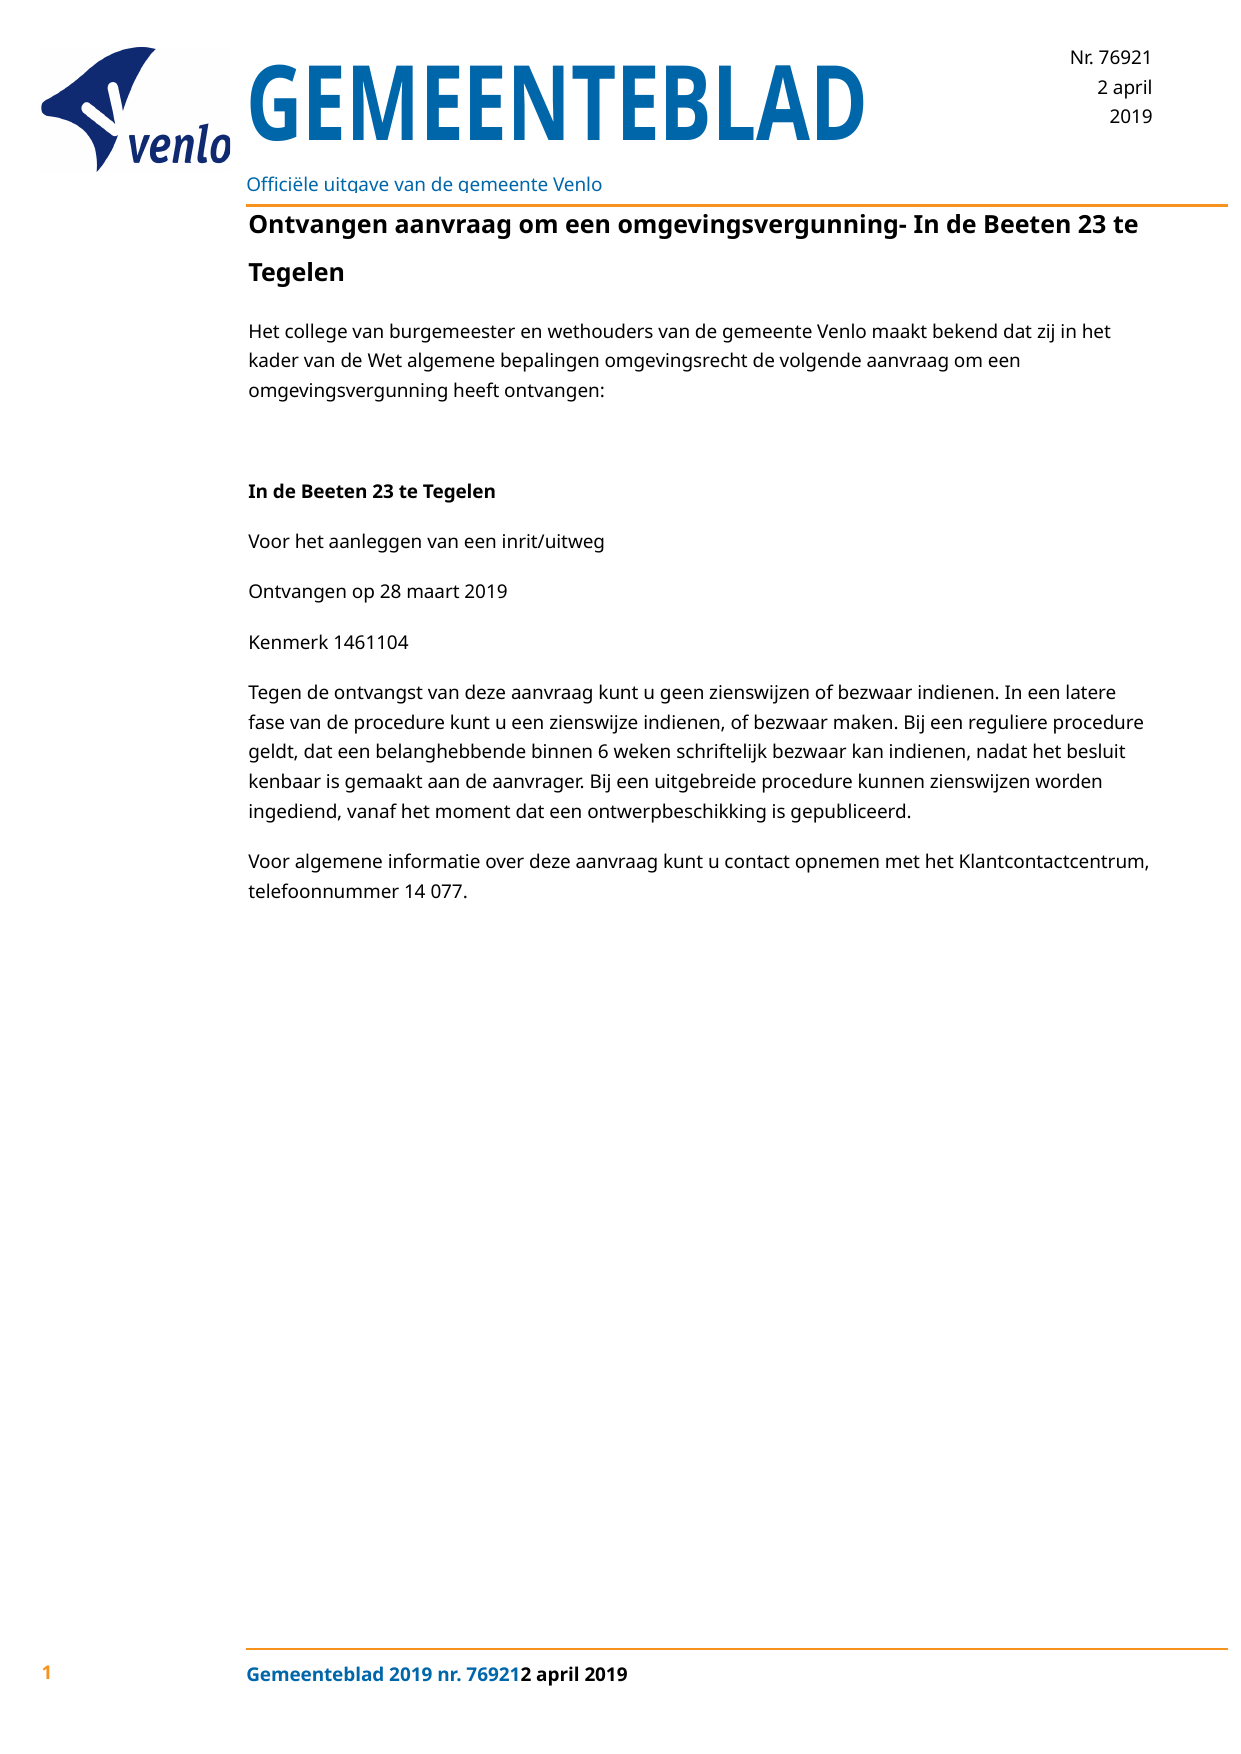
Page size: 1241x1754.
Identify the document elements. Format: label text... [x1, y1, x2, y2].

text Ontvangen aanvraag om een omgevingsvergunning- In de Beeten 23 te Tegelen [248, 207, 1152, 288]
text Ontvangen op 28 maart 2019 [248, 579, 1152, 604]
picture [41, 47, 231, 172]
text In de Beeten 23 te Tegelen [248, 478, 1152, 504]
text Kenmerk 1461104 [248, 629, 1152, 655]
text Voor het aanleggen van een inrit/uitweg [248, 528, 1152, 554]
text Het college van burgemeester en wethouders van de gemeente Venlo maakt bekend dat zij in het kader van de Wet algemene bepalingen omgevingsrecht de volgende aanvraag om een omgevingsvergunning heeft ontvangen: [248, 318, 1152, 403]
text Tegen de ontvangst van deze aanvraag kunt u geen zienswijzen of bezwaar indienen. In een latere fase van de procedure kunt u een zienswijze indienen, of bezwaar maken. Bij een reguliere procedure geldt, dat een belanghebbende binnen 6 weken schriftelijk bezwaar kan indienen, nadat het besluit kenbaar is gemaakt aan de aanvrager. Bij een uitgebreide procedure kunnen zienswijzen worden ingediend, vanaf het moment dat een ontwerpbeschikking is gepubliceerd. [248, 679, 1152, 824]
text Voor algemene informatie over deze aanvraag kunt u contact opnemen met het Klantcontactcentrum, telefoonnummer 14 077. [248, 848, 1152, 904]
